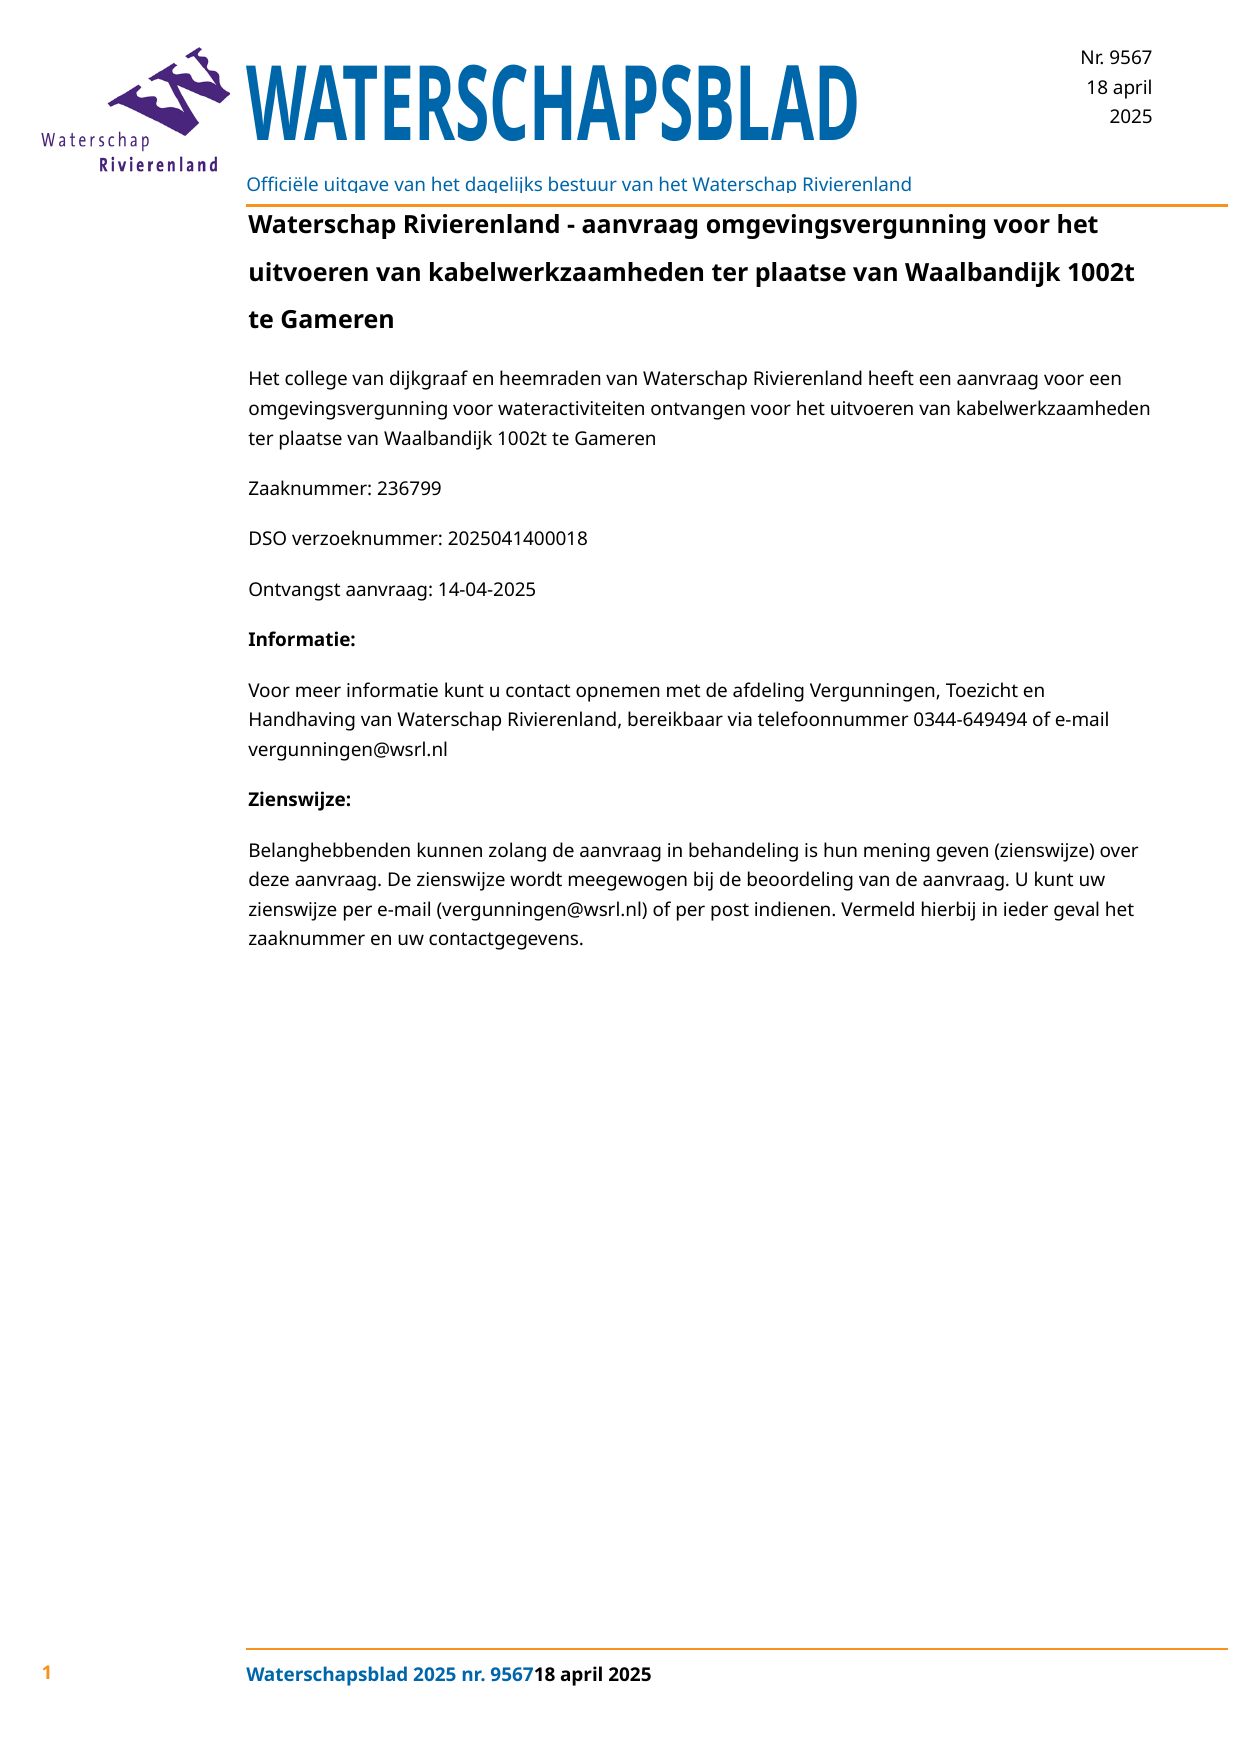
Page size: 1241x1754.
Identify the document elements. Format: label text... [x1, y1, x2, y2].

text Voor meer informatie kunt u contact opnemen met de afdeling Vergunningen, Toezicht en Handhaving van Waterschap Rivierenland, bereikbaar via telefoonnummer 0344-649494 of e-mail vergunningen@wsrl.nl [248, 677, 1152, 762]
text Het college van dijkgraaf en heemraden van Waterschap Rivierenland heeft een aanvraag voor een omgevingsvergunning voor wateractiviteiten ontvangen voor het uitvoeren van kabelwerkzaamheden ter plaatse van Waalbandijk 1002t te Gameren [248, 366, 1152, 450]
text Ontvangst aanvraag: 14-04-2025 [248, 576, 1152, 602]
text DSO verzoeknummer: 2025041400018 [248, 526, 1152, 551]
text Zienswijze: [248, 786, 1152, 812]
text Informatie: [248, 626, 1152, 652]
text Waterschap Rivierenland - aanvraag omgevingsvergunning voor het uitvoeren van kabelwerkzaamheden ter plaatse van Waalbandijk 1002t te Gameren [248, 207, 1152, 336]
text Zaaknummer: 236799 [248, 475, 1152, 501]
text Belanghebbenden kunnen zolang de aanvraag in behandeling is hun mening geven (zienswijze) over deze aanvraag. De zienswijze wordt meegewogen bij de beoordeling van de aanvraag. U kunt uw zienswijze per e-mail (vergunningen@wsrl.nl) of per post indienen. Vermeld hierbij in ieder geval het zaaknummer en uw contactgegevens. [248, 837, 1152, 951]
picture [41, 47, 231, 172]
